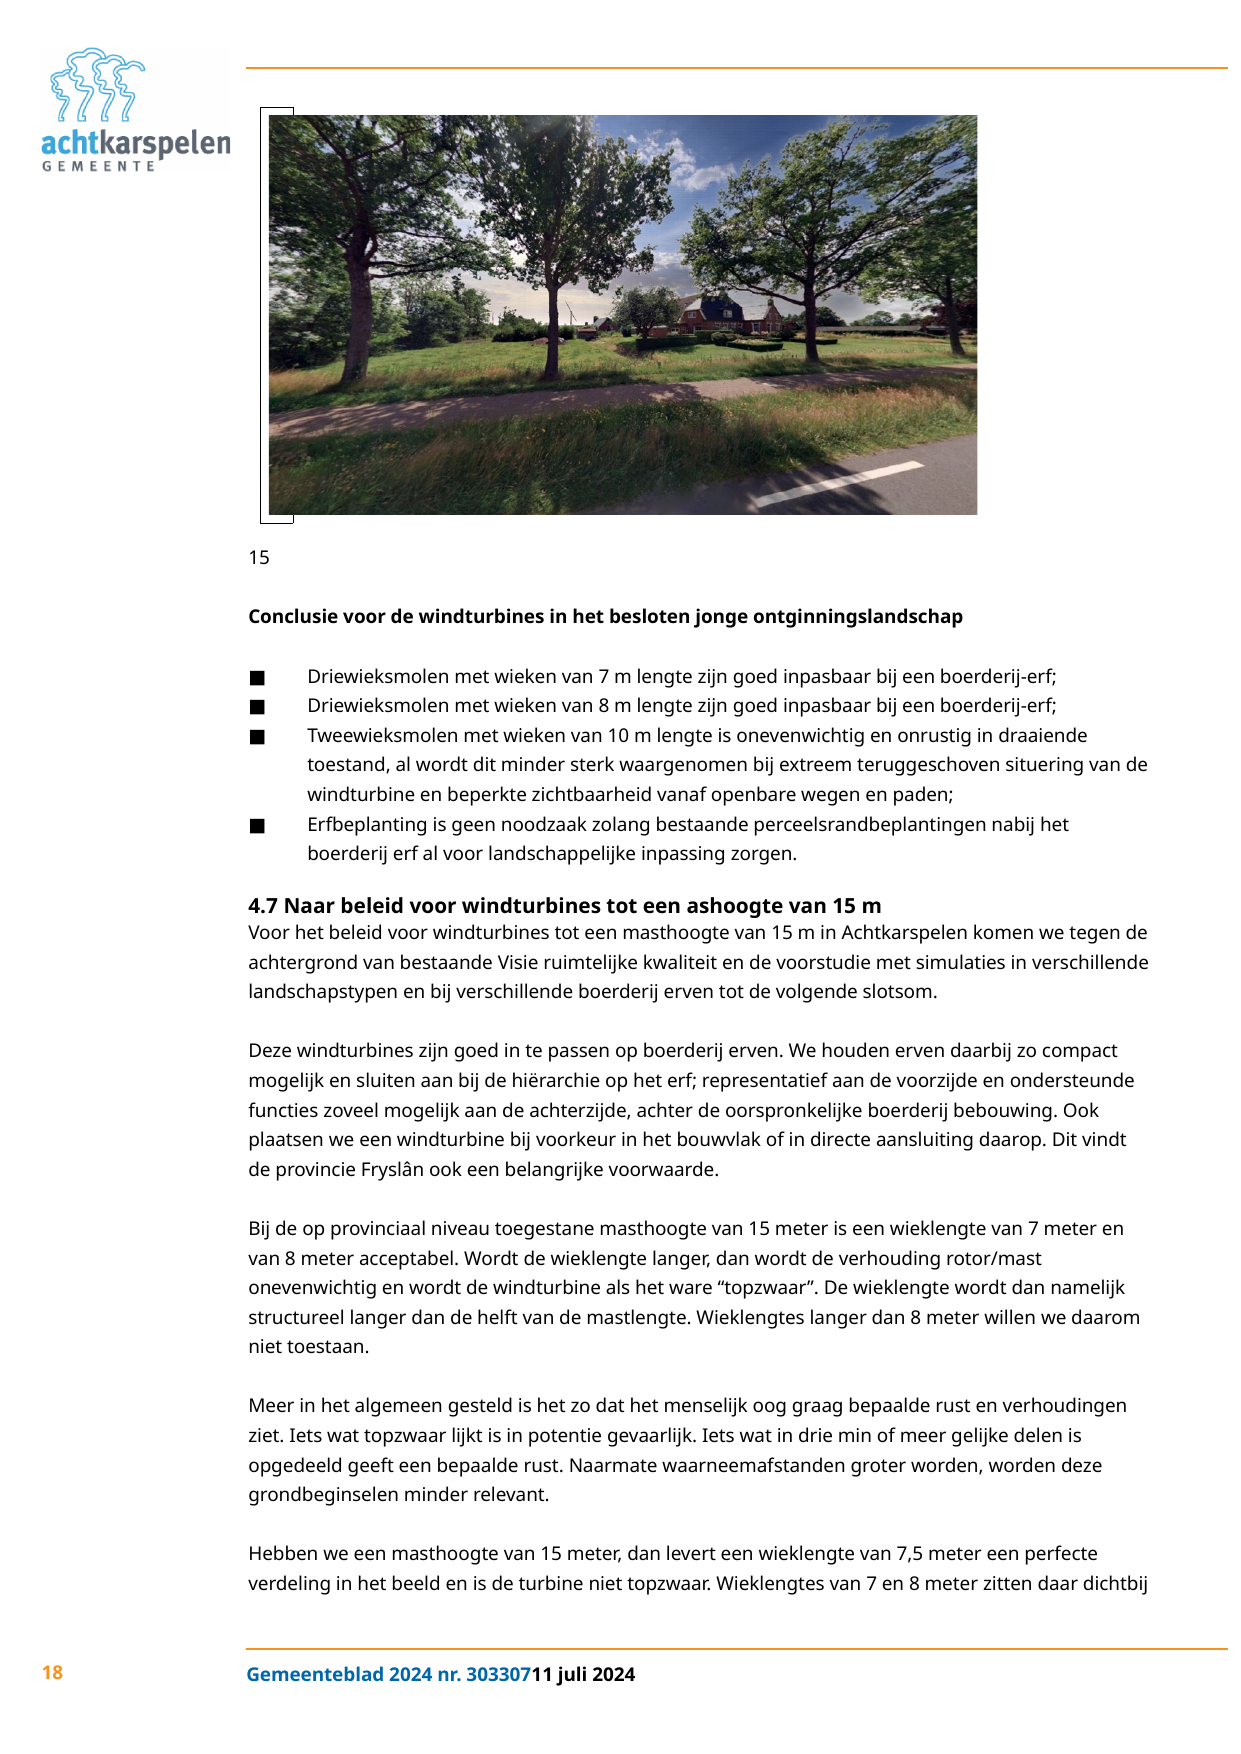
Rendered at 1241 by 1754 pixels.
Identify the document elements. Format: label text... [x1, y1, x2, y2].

text Voor het beleid voor windturbines tot een masthoogte van 15 m in Achtkarspelen komen we tegen de achtergrond van bestaande Visie ruimtelijke kwaliteit en de voorstudie met simulaties in verschillende landschapstypen en bij verschillende boerderij erven tot de volgende slotsom. [248, 919, 1152, 1004]
list Tweewieksmolen met wieken van 10 m lengte is onevenwichtig en onrustig in draaiende toestand, al wordt dit minder sterk waargenomen bij extreem teruggeschoven situering van de windturbine en beperkte zichtbaarheid vanaf openbare wegen en paden; [248, 722, 1152, 807]
text Bij de op provinciaal niveau toegestane masthoogte van 15 meter is een wieklengte van 7 meter en van 8 meter acceptabel. Wordt de wieklengte langer, dan wordt de verhouding rotor/mast onevenwichtig en wordt de windturbine als het ware “topzwaar”. De wieklengte wordt dan namelijk structureel langer dan de helft van de mastlengte. Wieklengtes langer dan 8 meter willen we daarom niet toestaan. [248, 1215, 1152, 1359]
text Conclusie voor de windturbines in het besloten jonge ontginningslandschap [248, 604, 1152, 629]
list Driewieksmolen met wieken van 8 m lengte zijn goed inpasbaar bij een boerderij-erf; [248, 692, 1152, 718]
text Hebben we een masthoogte van 15 meter, dan levert een wieklengte van 7,5 meter een perfecte verdeling in het beeld en is de turbine niet topzwaar. Wieklengtes van 7 en 8 meter zitten daar dichtbij [248, 1541, 1152, 1596]
text Deze windturbines zijn goed in te passen op boerderij erven. We houden erven daarbij zo compact mogelijk en sluiten aan bij de hiërarchie op het erf; representatief aan de voorzijde en ondersteunde functies zoveel mogelijk aan de achterzijde, achter de oorspronkelijke boerderij bebouwing. Ook plaatsen we een windturbine bij voorkeur in het bouwvlak of in directe aansluiting daarop. Dit vindt de provincie Fryslân ook een belangrijke voorwaarde. [248, 1038, 1152, 1182]
text 15 [248, 544, 1152, 570]
list Erfbeplanting is geen noodzaak zolang bestaande perceelsrandbeplantingen nabij het boerderij erf al voor landschappelijke inpassing zorgen. [248, 811, 1152, 866]
picture [268, 115, 978, 515]
text 4.7 Naar beleid voor windturbines tot een ashoogte van 15 m [248, 891, 1152, 919]
list Driewieksmolen met wieken van 7 m lengte zijn goed inpasbaar bij een boerderij-erf; [248, 663, 1152, 689]
picture [41, 47, 231, 172]
text Meer in het algemeen gesteld is het zo dat het menselijk oog graag bepaalde rust en verhoudingen ziet. Iets wat topzwaar lijkt is in potentie gevaarlijk. Iets wat in drie min of meer gelijke delen is opgedeeld geeft een bepaalde rust. Naarmate waarneemafstanden groter worden, worden deze grondbeginselen minder relevant. [248, 1393, 1152, 1507]
